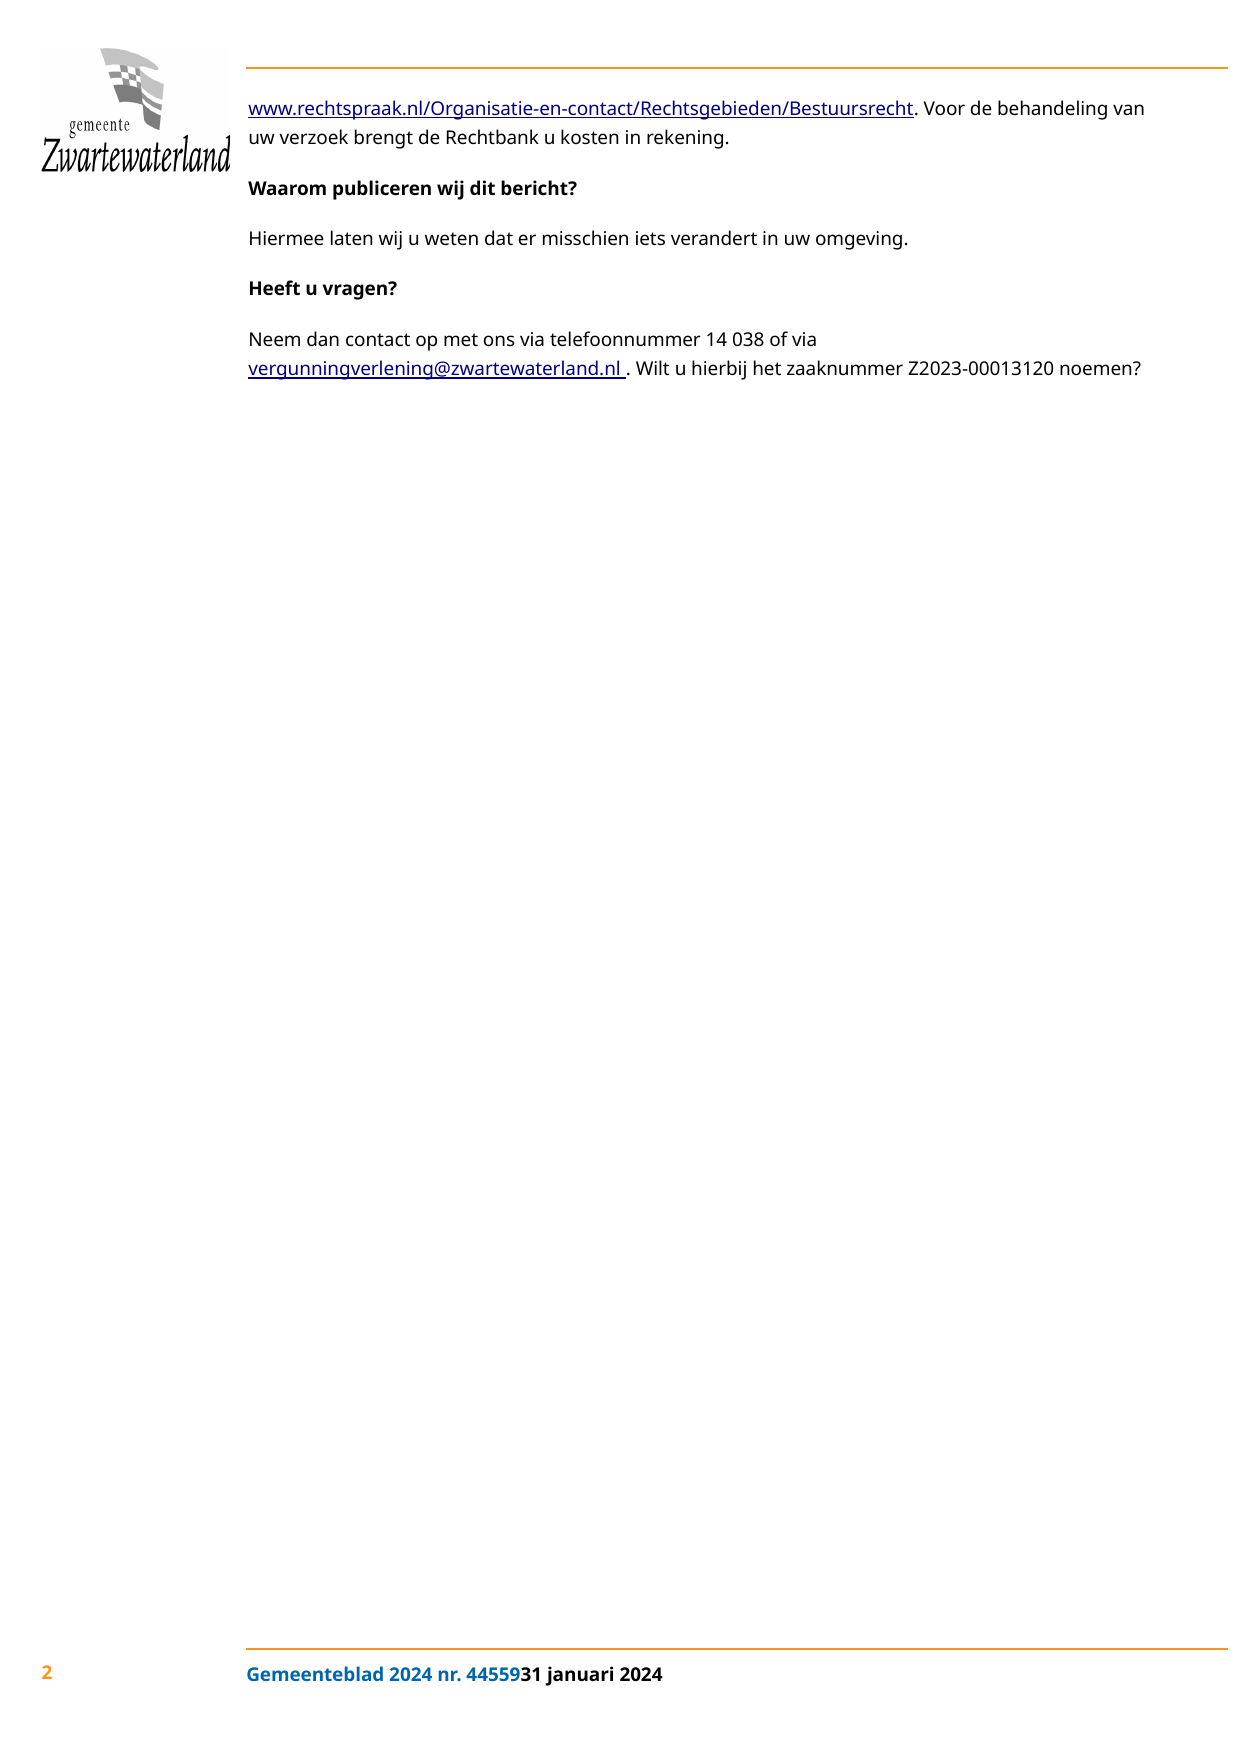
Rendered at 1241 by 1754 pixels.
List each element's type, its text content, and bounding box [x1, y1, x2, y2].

text Heeft u vragen? [248, 276, 1152, 301]
text Waarom publiceren wij dit bericht? [248, 175, 1152, 201]
picture [41, 47, 231, 172]
text Hiermee laten wij u weten dat er misschien iets verandert in uw omgeving. [248, 225, 1152, 251]
text Neem dan contact op met ons via telefoonnummer 14 038 of via vergunningverlening@zwartewaterland.nl . Wilt u hierbij het zaaknummer Z2023-00013120 noemen? [248, 326, 1152, 381]
text www.rechtspraak.nl/Organisatie-en-contact/Rechtsgebieden/Bestuursrecht. Voor de behandeling van uw verzoek brengt de Rechtbank u kosten in rekening. [248, 95, 1152, 150]
